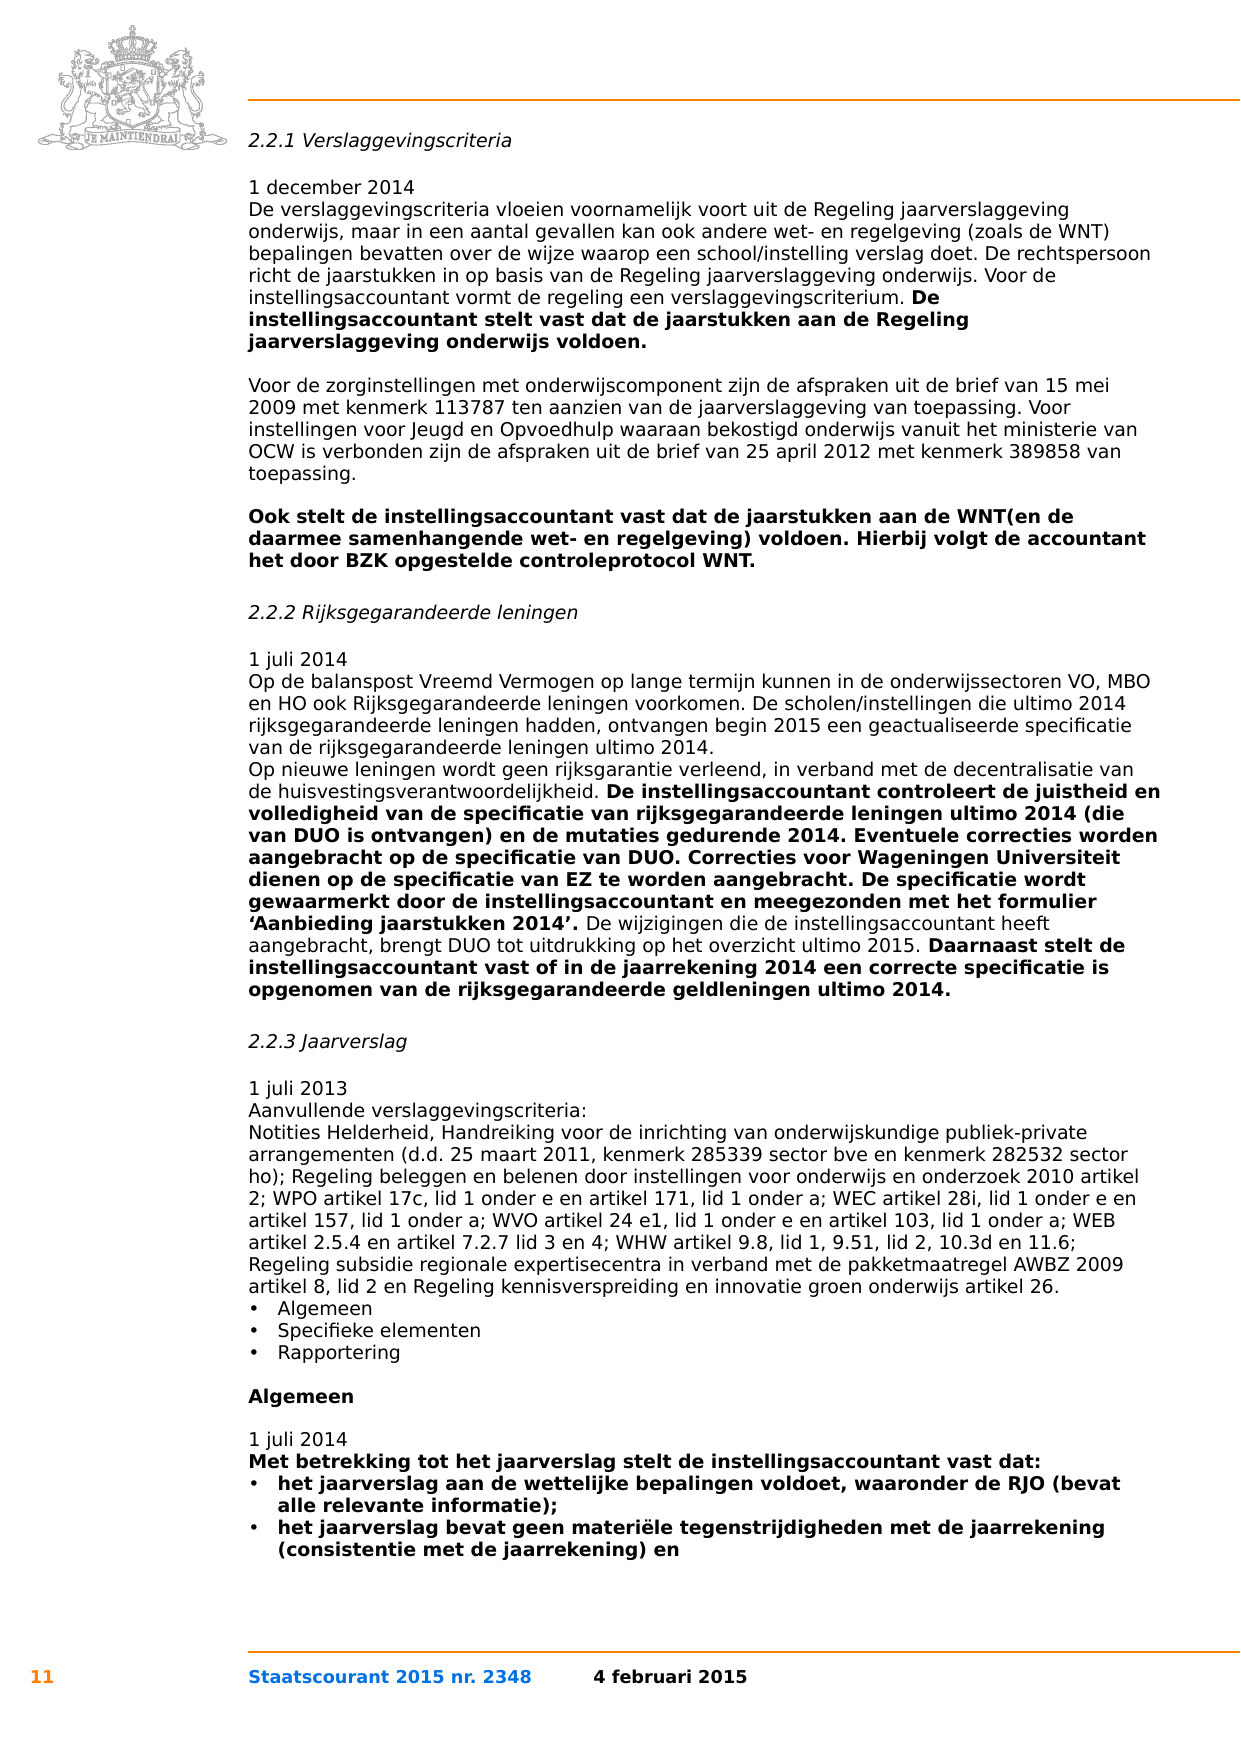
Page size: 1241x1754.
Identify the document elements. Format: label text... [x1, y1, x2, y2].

subtitle 2.2.2 Rijksgegarandeerde leningen [248, 602, 1163, 624]
text 1 juli 2014 [248, 1429, 1163, 1451]
text Voor de zorginstellingen met onderwijscomponent zijn de afspraken uit de brief van 15 mei 2009 met kenmerk 113787 ten aanzien van de jaarverslaggeving van toepassing. Voor instellingen voor Jeugd en Opvoedhulp waaraan bekostigd onderwijs vanuit het ministerie van OCW is verbonden zijn de afspraken uit de brief van 25 april 2012 met kenmerk 389858 van toepassing. [248, 374, 1163, 484]
text Ook stelt de instellingsaccountant vast dat de jaarstukken aan de WNT(en de daarmee samenhangende wet- en regelgeving) voldoen. Hierbij volgt de accountant het door BZK opgestelde controleprotocol WNT. [248, 506, 1163, 572]
subtitle 2.2.1 Verslaggevingscriteria [248, 130, 1163, 152]
text • Specifieke elementen [248, 1320, 1163, 1342]
text 1 juli 2014 [248, 649, 1163, 671]
text Met betrekking tot het jaarverslag stelt de instellingsaccountant vast dat: [248, 1451, 1163, 1473]
subtitle Algemeen [248, 1386, 1163, 1407]
text De verslaggevingscriteria vloeien voornamelijk voort uit de Regeling jaarverslaggeving onderwijs, maar in een aantal gevallen kan ook andere wet- en regelgeving (zoals de WNT) bepalingen bevatten over de wijze waarop een school/instelling verslag doet. De rechtspersoon richt de jaarstukken in op basis van de Regeling jaarverslaggeving onderwijs. Voor de instellingsaccountant vormt de regeling een verslaggevingscriterium. De instellingsaccountant stelt vast dat de jaarstukken aan de Regeling jaarverslaggeving onderwijs voldoen. [248, 199, 1163, 353]
text Op nieuwe leningen wordt geen rijksgarantie verleend, in verband met de decentralisatie van de huisvestingsverantwoordelijkheid. De instellingsaccountant controleert de juistheid en volledigheid van de specificatie van rijksgegarandeerde leningen ultimo 2014 (die van DUO is ontvangen) en de mutaties gedurende 2014. Eventuele correcties worden aangebracht op de specificatie van DUO. Correcties voor Wageningen Universiteit dienen op de specificatie van EZ te worden aangebracht. De specificatie wordt gewaarmerkt door de instellingsaccountant en meegezonden met het formulier ‘Aanbieding jaarstukken 2014’. De wijzigingen die de instellingsaccountant heeft aangebracht, brengt DUO tot uitdrukking op het overzicht ultimo 2015. Daarnaast stelt de instellingsaccountant vast of in de jaarrekening 2014 een correcte specificatie is opgenomen van de rijksgegarandeerde geldleningen ultimo 2014. [248, 759, 1163, 1001]
text 1 juli 2013 [248, 1078, 1163, 1100]
text • Algemeen [248, 1298, 1163, 1320]
text • het jaarverslag aan de wettelijke bepalingen voldoet, waaronder de RJO (bevat alle relevante informatie); [248, 1473, 1163, 1517]
text Op de balanspost Vreemd Vermogen op lange termijn kunnen in de onderwijssectoren VO, MBO en HO ook Rijksgegarandeerde leningen voorkomen. De scholen/instellingen die ultimo 2014 rijksgegarandeerde leningen hadden, ontvangen begin 2015 een geactualiseerde specificatie van de rijksgegarandeerde leningen ultimo 2014. [248, 671, 1163, 759]
text Aanvullende verslaggevingscriteria: [248, 1100, 1163, 1122]
subtitle 2.2.3 Jaarverslag [248, 1031, 1163, 1053]
picture [38, 25, 227, 150]
text • het jaarverslag bevat geen materiële tegenstrijdigheden met de jaarrekening (consistentie met de jaarrekening) en [248, 1517, 1163, 1561]
text Notities Helderheid, Handreiking voor de inrichting van onderwijskundige publiek-private arrangementen (d.d. 25 maart 2011, kenmerk 285339 sector bve en kenmerk 282532 sector ho); Regeling beleggen en belenen door instellingen voor onderwijs en onderzoek 2010 artikel 2; WPO artikel 17c, lid 1 onder e en artikel 171, lid 1 onder a; WEC artikel 28i, lid 1 onder e en artikel 157, lid 1 onder a; WVO artikel 24 e1, lid 1 onder e en artikel 103, lid 1 onder a; WEB artikel 2.5.4 en artikel 7.2.7 lid 3 en 4; WHW artikel 9.8, lid 1, 9.51, lid 2, 10.3d en 11.6; Regeling subsidie regionale expertisecentra in verband met de pakketmaatregel AWBZ 2009 artikel 8, lid 2 en Regeling kennisverspreiding en innovatie groen onderwijs artikel 26. [248, 1122, 1163, 1298]
text • Rapportering [248, 1342, 1163, 1364]
text 1 december 2014 [248, 177, 1163, 199]
